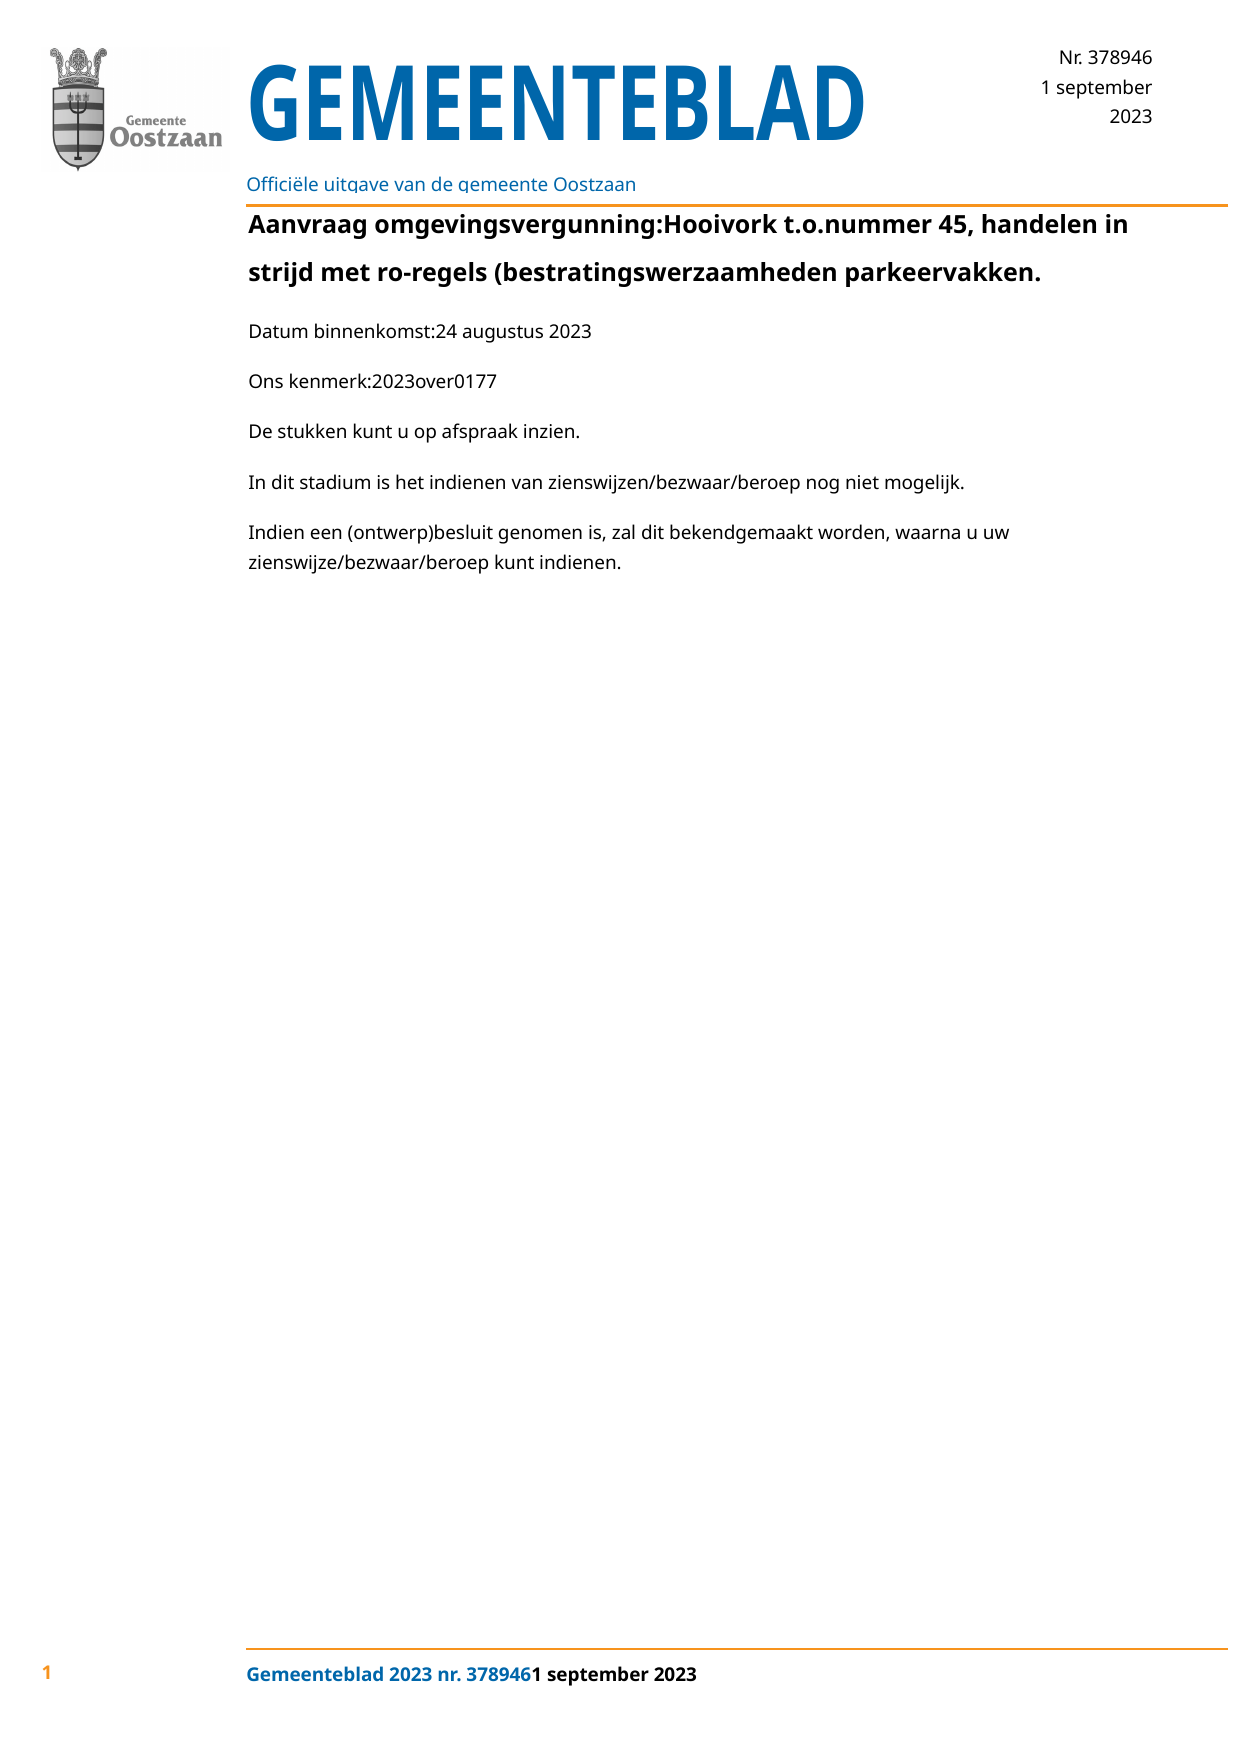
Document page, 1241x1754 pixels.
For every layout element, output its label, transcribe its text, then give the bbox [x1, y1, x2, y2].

picture [41, 47, 231, 172]
text Indien een (ontwerp)besluit genomen is, zal dit bekendgemaakt worden, waarna u uw zienswijze/bezwaar/beroep kunt indienen. [248, 519, 1152, 575]
text Aanvraag omgevingsvergunning:Hooivork t.o.nummer 45, handelen in strijd met ro-regels (bestratingswerzaamheden parkeervakken. [248, 207, 1152, 288]
text De stukken kunt u op afspraak inzien. [248, 419, 1152, 444]
text Datum binnenkomst:24 augustus 2023 [248, 318, 1152, 344]
text Ons kenmerk:2023over0177 [248, 368, 1152, 394]
text In dit stadium is het indienen van zienswijzen/bezwaar/beroep nog niet mogelijk. [248, 469, 1152, 495]
